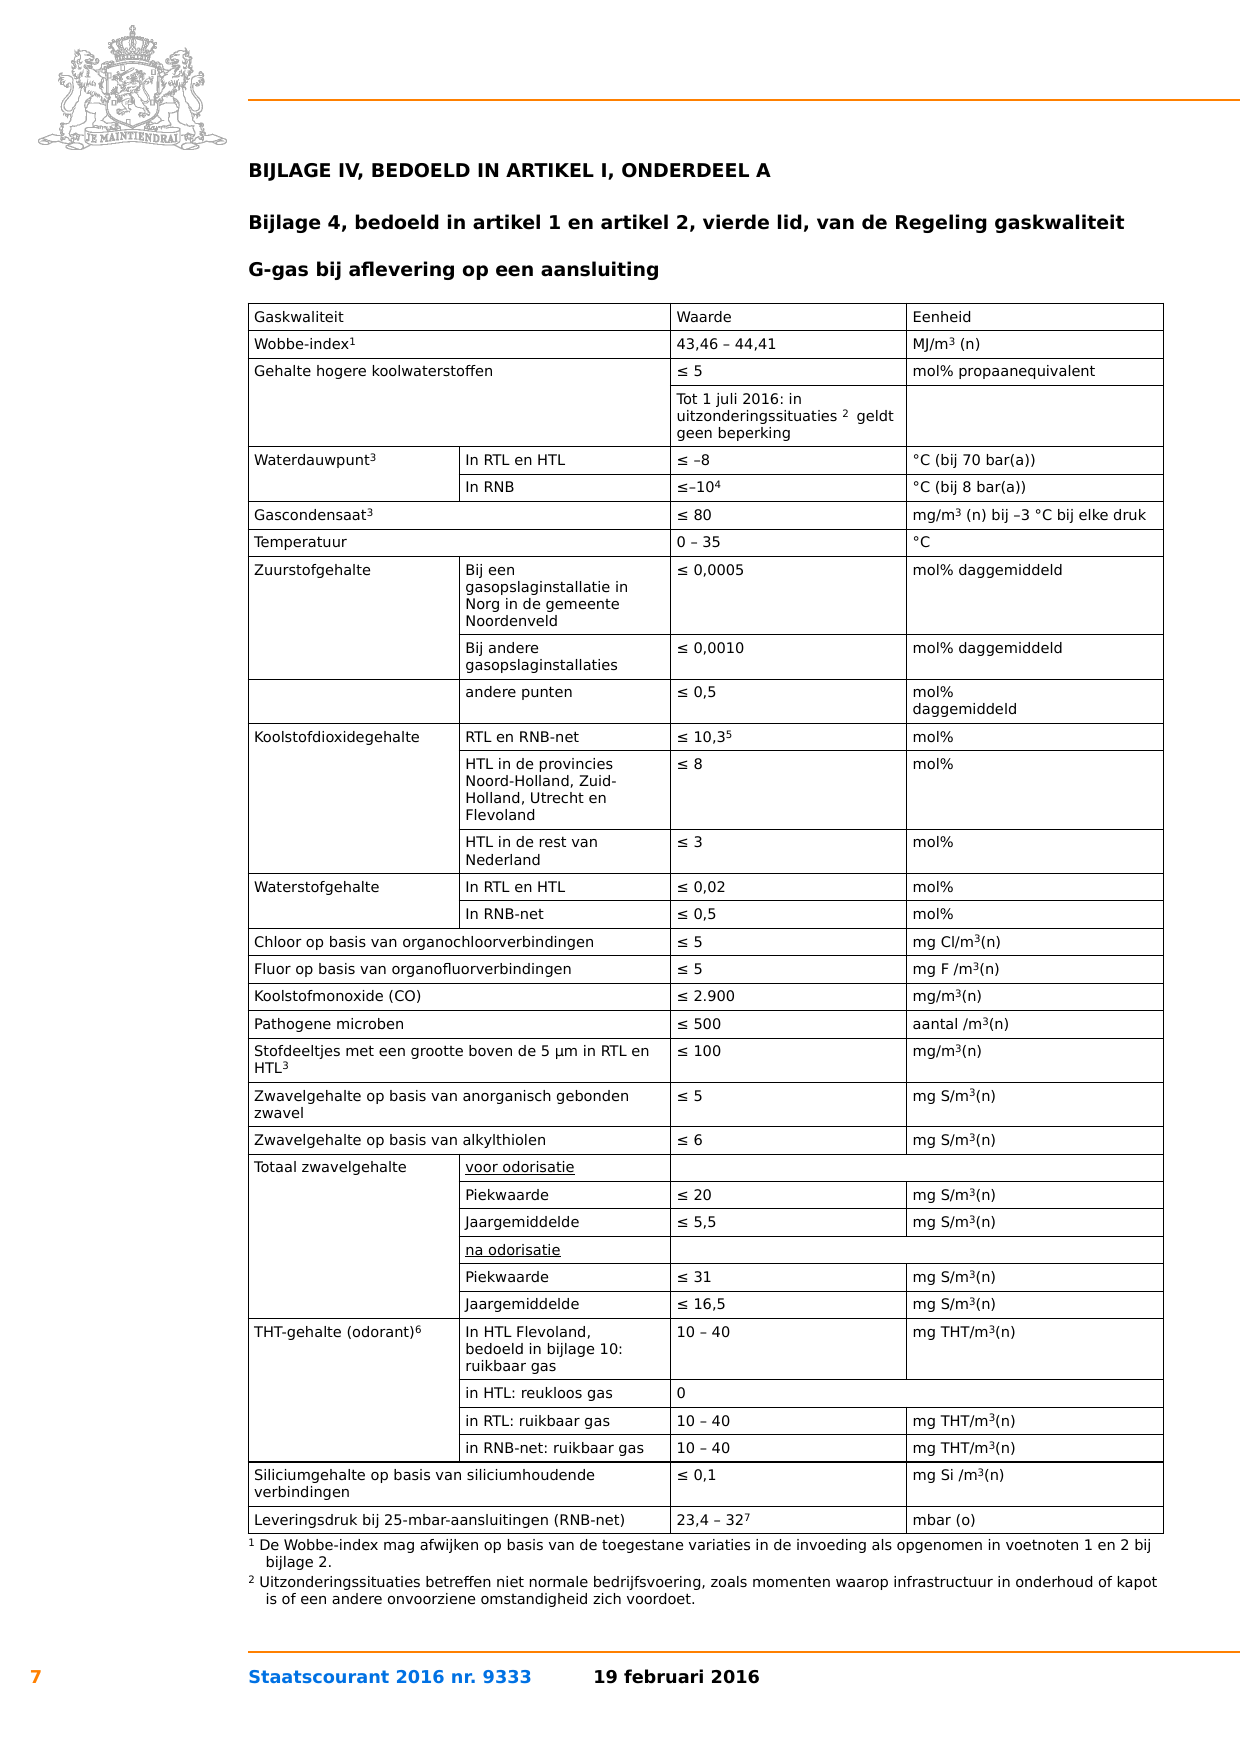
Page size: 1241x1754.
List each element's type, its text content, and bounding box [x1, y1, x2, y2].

table_cell Leveringsdruk bij 25-mbar-aansluitingen (RNB-net) [249, 1507, 670, 1533]
table_cell ≤ 20 [671, 1182, 906, 1208]
table_cell [249, 680, 459, 723]
table_cell ≤ 31 [671, 1264, 906, 1291]
table_cell Gascondensaat3 [249, 502, 670, 528]
table_cell HTL in de provincies Noord-Holland, Zuid-Holland, Utrecht en Flevoland [460, 751, 670, 829]
table_cell In HTL Flevoland, bedoeld in bijlage 10: ruikbaar gas [460, 1319, 670, 1379]
table_cell ≤ 10,35 [671, 724, 906, 750]
picture [38, 25, 227, 150]
table_cell in RTL: ruikbaar gas [460, 1408, 670, 1434]
table_cell mg/m3(n) [907, 984, 1163, 1010]
table_cell In RNB [460, 475, 670, 501]
table_cell Piekwaarde [460, 1182, 670, 1208]
table_cell ≤ 8 [671, 751, 906, 829]
table_cell mg/m3(n) [907, 1039, 1163, 1082]
table_cell [907, 386, 1163, 446]
table_cell mg S/m3(n) [907, 1182, 1163, 1208]
table_cell ≤ –8 [671, 447, 906, 474]
table_cell mg S/m3(n) [907, 1292, 1163, 1318]
table_cell Chloor op basis van organochloorverbindingen [249, 929, 670, 955]
table_cell ≤ 0,5 [671, 901, 906, 928]
table_cell Koolstofdioxidegehalte [249, 724, 459, 873]
table_cell mbar (o) [907, 1507, 1163, 1533]
table_cell Waterstofgehalte [249, 874, 459, 928]
table_cell ≤–104 [671, 475, 906, 501]
table_cell mg F /m3(n) [907, 956, 1163, 983]
table_cell mg S/m3(n) [907, 1127, 1163, 1153]
table_cell In RNB-net [460, 901, 670, 928]
table_cell Bij een gasopslaginstallatie in Norg in de gemeente Noordenveld [460, 557, 670, 634]
table_cell Jaargemiddelde [460, 1209, 670, 1236]
table_cell andere punten [460, 680, 670, 723]
table_cell Koolstofmonoxide (CO) [249, 984, 670, 1010]
table_cell ≤ 0,02 [671, 874, 906, 900]
table_header Gaskwaliteit [249, 304, 670, 330]
table_cell mg Cl/m3(n) [907, 929, 1163, 955]
table_cell Stofdeeltjes met een grootte boven de 5 μm in RTL en HTL3 [249, 1039, 670, 1082]
table_cell mol% [907, 724, 1163, 750]
table_cell mg S/m3(n) [907, 1209, 1163, 1236]
table_cell In RTL en HTL [460, 447, 670, 474]
table_cell Tot 1 juli 2016: in uitzonderingssituaties 2 geldt geen beperking [671, 386, 906, 446]
table_cell ≤ 5 [671, 359, 906, 385]
table_cell in RNB-net: ruikbaar gas [460, 1435, 670, 1461]
table_cell mol% daggemiddeld [907, 680, 1163, 723]
table_cell mol% propaanequivalent [907, 359, 1163, 385]
subtitle Bijlage 4, bedoeld in artikel 1 en artikel 2, vierde lid, van de Regeling gaskwaliteit [248, 212, 1163, 234]
table_cell [671, 1237, 1143, 1263]
table_cell Bij andere gasopslaginstallaties [460, 635, 670, 678]
table_cell mol% daggemiddeld [907, 635, 1163, 678]
table_cell Fluor op basis van organofluorverbindingen [249, 956, 670, 983]
table_cell ≤ 0,0010 [671, 635, 906, 678]
table_cell 0 – 35 [671, 530, 906, 556]
table_cell ≤ 6 [671, 1127, 906, 1153]
table_cell 10 – 40 [671, 1408, 906, 1434]
table_cell ≤ 0,0005 [671, 557, 906, 634]
table_cell Pathogene microben [249, 1011, 670, 1037]
table_cell Siliciumgehalte op basis van siliciumhoudende verbindingen [249, 1463, 670, 1506]
table_cell In RTL en HTL [460, 874, 670, 900]
table_cell [671, 1155, 1143, 1181]
table_cell Waterdauwpunt3 [249, 447, 459, 501]
table_header Eenheid [907, 304, 1163, 330]
text G-gas bij aflevering op een aansluiting [248, 259, 1163, 281]
table_cell mg/m3 (n) bij –3 °C bij elke druk [907, 502, 1163, 528]
table_cell mol% daggemiddeld [907, 557, 1163, 634]
table_cell ≤ 5 [671, 929, 906, 955]
table_cell mol% [907, 901, 1163, 928]
table_cell mg S/m3(n) [907, 1264, 1163, 1291]
table_cell mg S/m3(n) [907, 1083, 1163, 1126]
table_cell mg THT/m3(n) [907, 1435, 1163, 1461]
table_cell aantal /m3(n) [907, 1011, 1163, 1037]
table_cell ≤ 500 [671, 1011, 906, 1037]
table_cell mg THT/m3(n) [907, 1408, 1163, 1434]
table_cell ≤ 16,5 [671, 1292, 906, 1318]
table_cell ≤ 5 [671, 956, 906, 983]
table_cell 1 De Wobbe-index mag afwijken op basis van de toegestane variaties in de invoeding als opgenomen in voetnoten 1 en 2 bij bijlage 2. 2 Uitzonderingssituaties betreffen niet normale bedrijfsvoering, zoals momenten waarop infrastructuur in onderhoud of kapot is of een andere onvoorziene omstandigheid zich voordoet. [248, 1534, 1163, 1608]
table_cell Zwavelgehalte op basis van anorganisch gebonden zwavel [249, 1083, 670, 1126]
table_cell ≤ 100 [671, 1039, 906, 1082]
table_cell ≤ 0,5 [671, 680, 906, 723]
table_cell 43,46 – 44,41 [671, 331, 906, 357]
table_cell voor odorisatie [460, 1155, 670, 1181]
table_cell Wobbe-index1 [249, 331, 670, 357]
table_cell 10 – 40 [671, 1435, 906, 1461]
table_cell ≤ 80 [671, 502, 906, 528]
table_cell ≤ 5,5 [671, 1209, 906, 1236]
table_cell Jaargemiddelde [460, 1292, 670, 1318]
table_cell HTL in de rest van Nederland [460, 830, 670, 873]
table_cell MJ/m3 (n) [907, 331, 1163, 357]
table_cell Totaal zwavelgehalte [249, 1155, 459, 1318]
table_cell [1143, 1237, 1163, 1263]
table_cell °C [907, 530, 1163, 556]
table_cell na odorisatie [460, 1237, 670, 1263]
table_cell mol% [907, 751, 1163, 829]
table_cell RTL en RNB-net [460, 724, 670, 750]
table_cell [1143, 1155, 1163, 1181]
table_cell 0 [671, 1380, 1163, 1407]
table_cell mg Si /m3(n) [907, 1463, 1163, 1506]
table_cell in HTL: reukloos gas [460, 1380, 670, 1407]
table_cell ≤ 2.900 [671, 984, 906, 1010]
table_cell Zwavelgehalte op basis van alkylthiolen [249, 1127, 670, 1153]
table_header Waarde [671, 304, 906, 330]
table_cell Gehalte hogere koolwaterstoffen [249, 359, 670, 446]
table_cell °C (bij 70 bar(a)) [907, 447, 1163, 474]
table_cell °C (bij 8 bar(a)) [907, 475, 1163, 501]
table_cell ≤ 0,1 [671, 1463, 906, 1506]
table_cell 10 – 40 [671, 1319, 906, 1379]
table_cell Piekwaarde [460, 1264, 670, 1291]
table_cell ≤ 3 [671, 830, 906, 873]
table_cell ≤ 5 [671, 1083, 906, 1126]
table_cell Zuurstofgehalte [249, 557, 459, 678]
table_cell 23,4 – 327 [671, 1507, 906, 1533]
table_cell mg THT/m3(n) [907, 1319, 1163, 1379]
subtitle BIJLAGE IV, BEDOELD IN ARTIKEL I, ONDERDEEL A [248, 160, 1163, 182]
table_cell mol% [907, 830, 1163, 873]
table_cell THT-gehalte (odorant)6 [249, 1319, 459, 1461]
table_cell Temperatuur [249, 530, 670, 556]
table_cell mol% [907, 874, 1163, 900]
